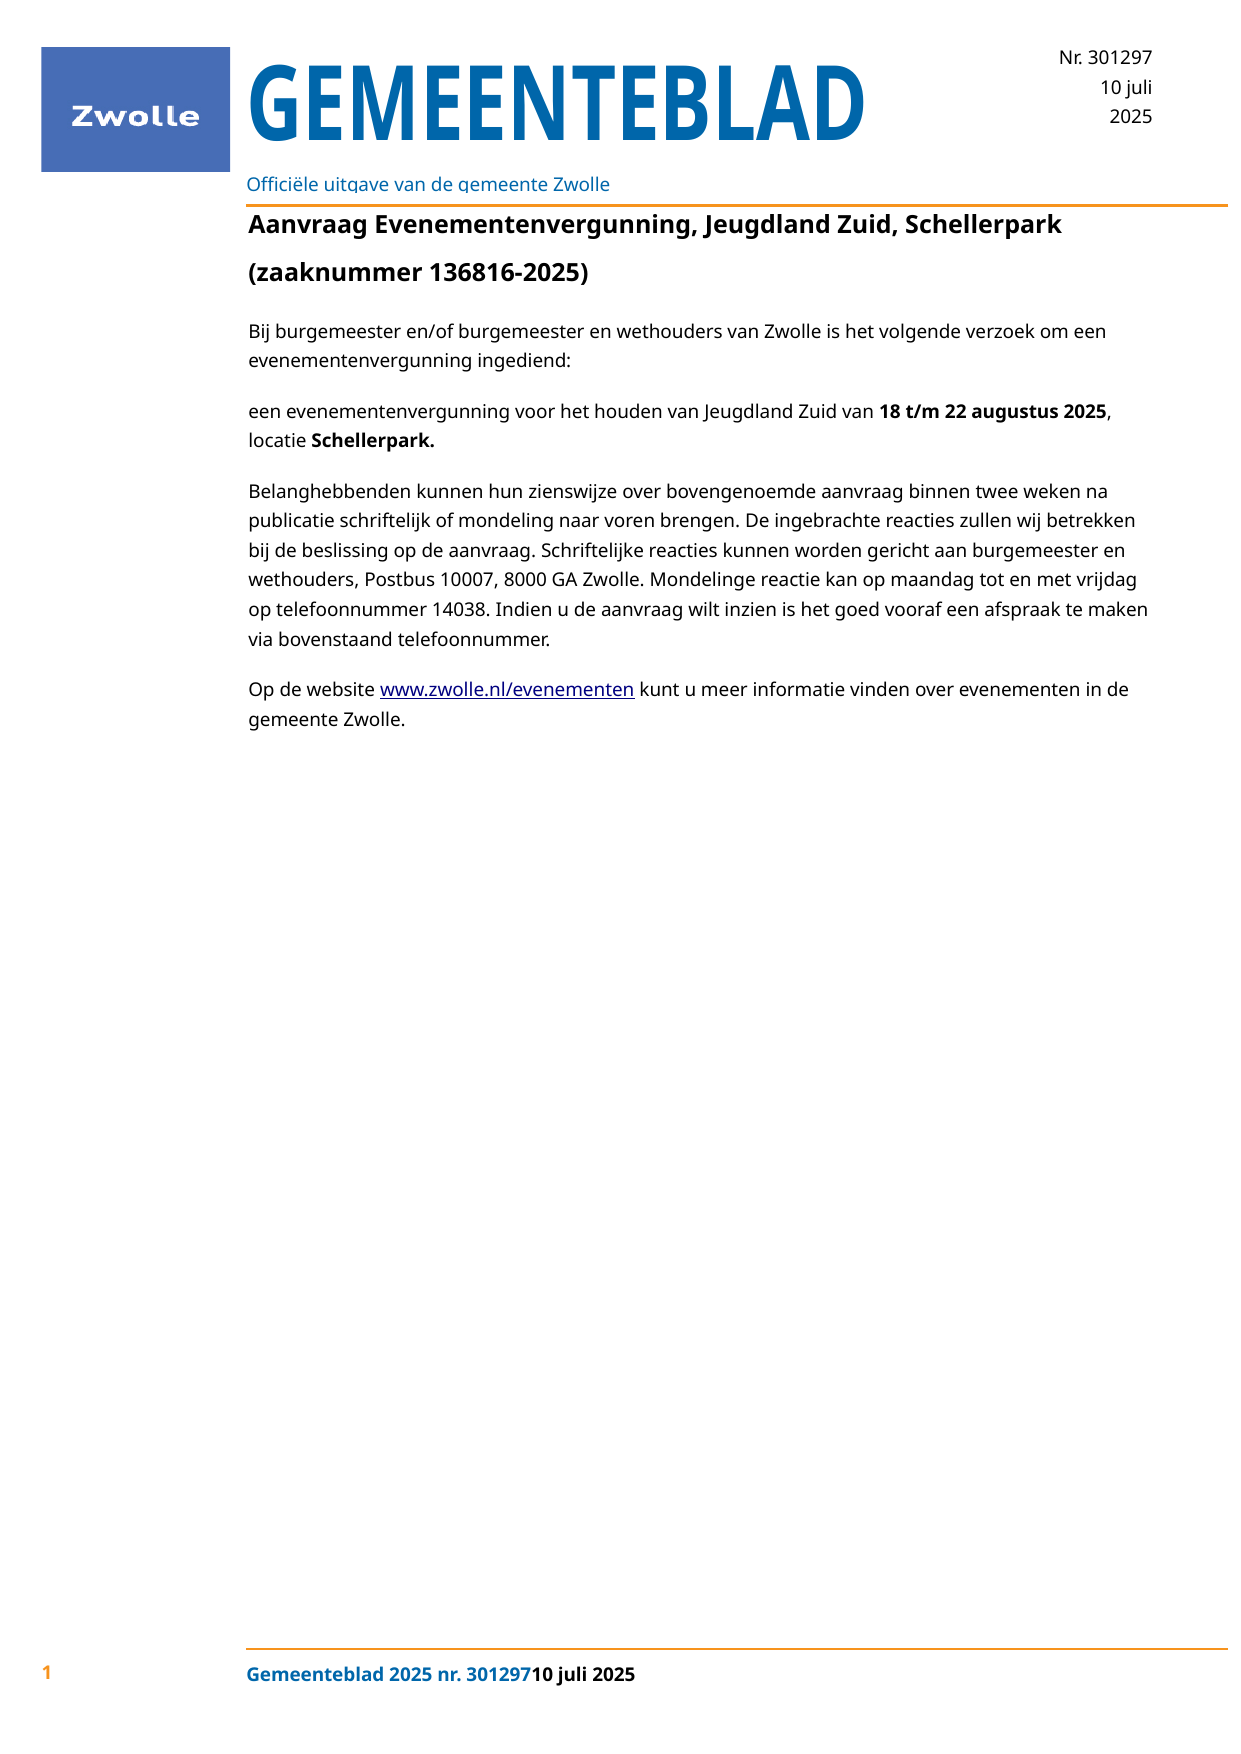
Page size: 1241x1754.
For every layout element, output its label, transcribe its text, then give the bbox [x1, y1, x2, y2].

text Bij burgemeester en/of burgemeester en wethouders van Zwolle is het volgende verzoek om een evenementenvergunning ingediend: [248, 318, 1152, 373]
picture [41, 47, 231, 172]
text Op de website www.zwolle.nl/evenementen kunt u meer informatie vinden over evenementen in de gemeente Zwolle. [248, 676, 1152, 732]
text een evenementenvergunning voor het houden van Jeugdland Zuid van 18 t/m 22 augustus 2025, locatie Schellerpark. [248, 398, 1152, 453]
text Aanvraag Evenementenvergunning, Jeugdland Zuid, Schellerpark (zaaknummer 136816-2025) [248, 207, 1152, 288]
text Belanghebbenden kunnen hun zienswijze over bovengenoemde aanvraag binnen twee weken na publicatie schriftelijk of mondeling naar voren brengen. De ingebrachte reacties zullen wij betrekken bij de beslissing op de aanvraag. Schriftelijke reacties kunnen worden gericht aan burgemeester en wethouders, Postbus 10007, 8000 GA Zwolle. Mondelinge reactie kan op maandag tot en met vrijdag op telefoonnummer 14038. Indien u de aanvraag wilt inzien is het goed vooraf een afspraak te maken via bovenstaand telefoonnummer. [248, 478, 1152, 652]
